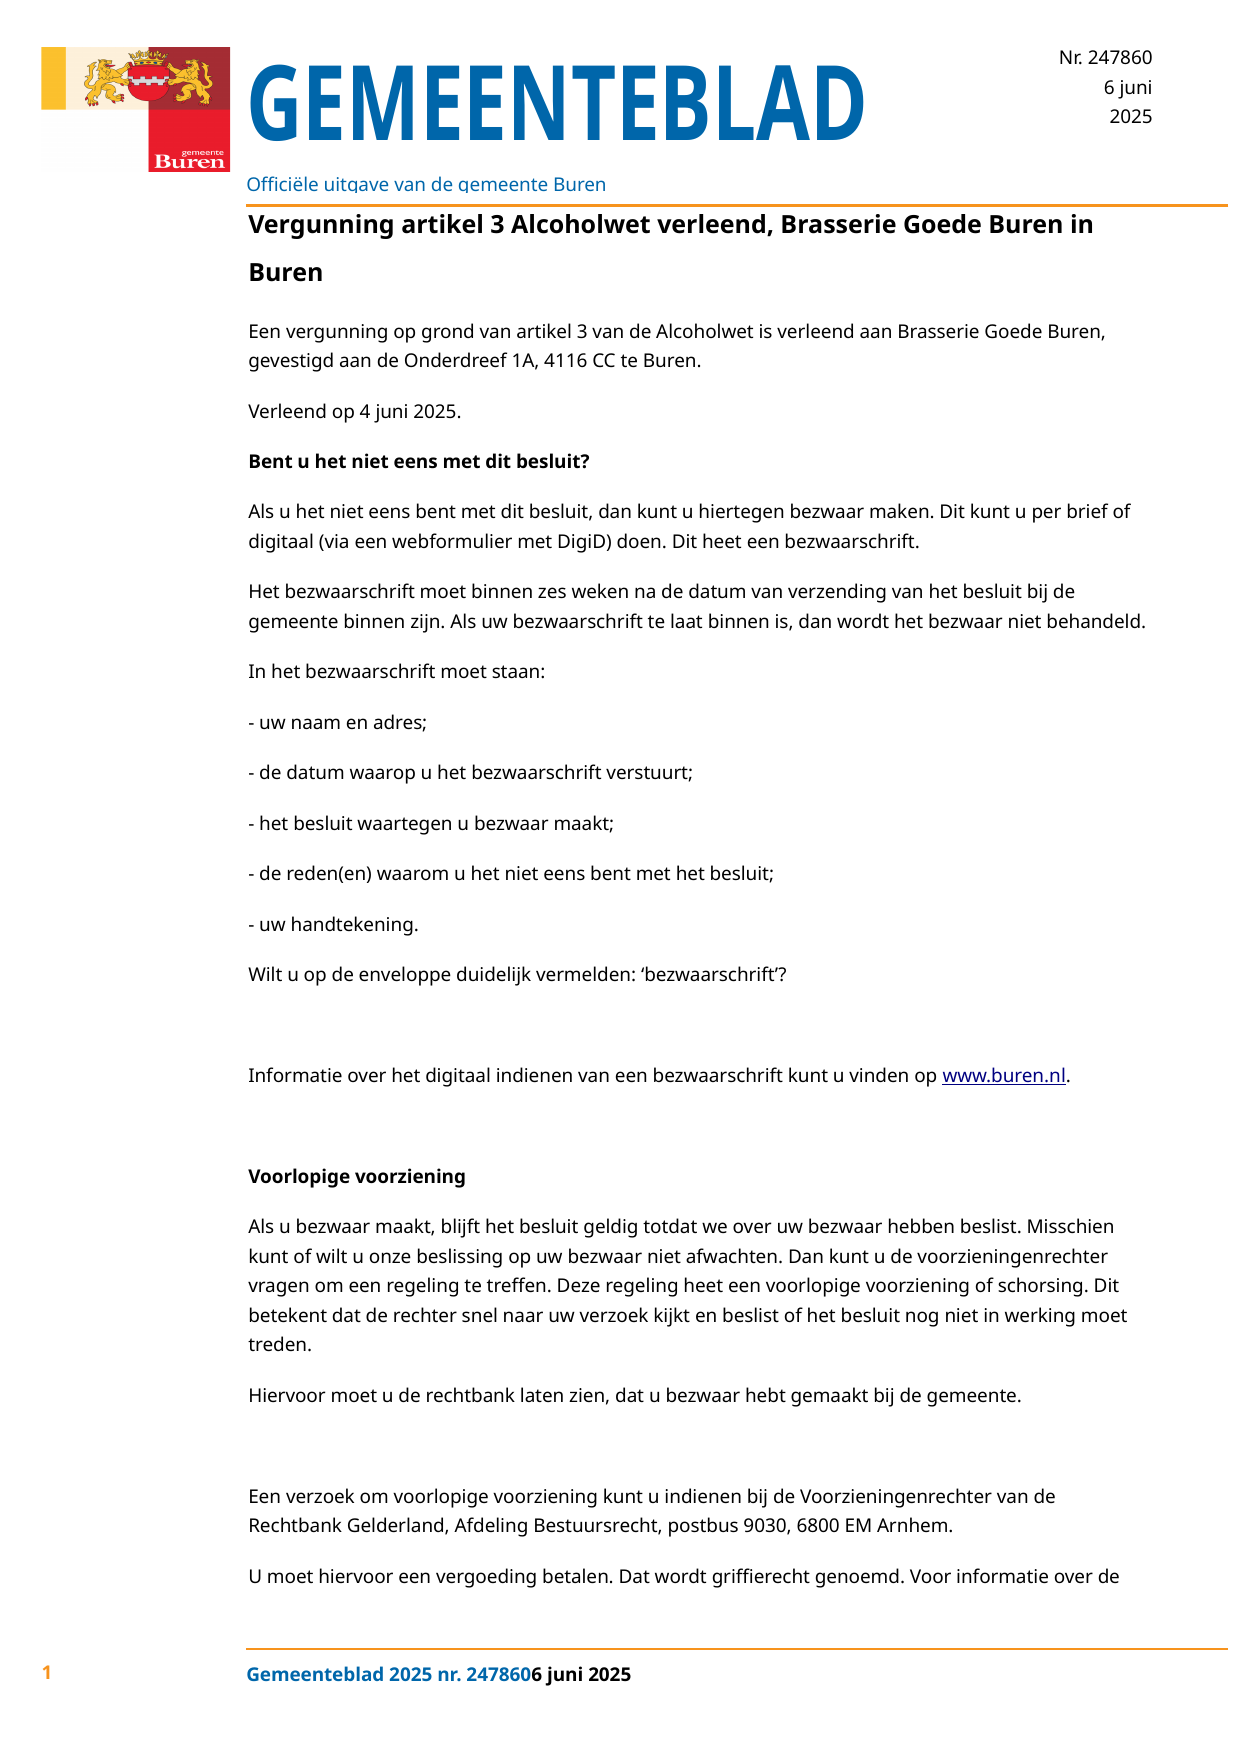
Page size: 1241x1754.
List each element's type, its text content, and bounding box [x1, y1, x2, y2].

text In het bezwaarschrift moet staan: [248, 659, 1152, 684]
text - het besluit waartegen u bezwaar maakt; [248, 810, 1152, 836]
text Als u bezwaar maakt, blijft het besluit geldig totdat we over uw bezwaar hebben beslist. Misschien kunt of wilt u onze beslissing op uw bezwaar niet afwachten. Dan kunt u de voorzieningenrechter vragen om een regeling te treffen. Deze regeling heet een voorlopige voorziening of schorsing. Dit betekent dat de rechter snel naar uw verzoek kijkt en beslist of het besluit nog niet in werking moet treden. [248, 1213, 1152, 1357]
text Vergunning artikel 3 Alcoholwet verleend, Brasserie Goede Buren in Buren [248, 207, 1152, 288]
picture [41, 47, 231, 172]
text Het bezwaarschrift moet binnen zes weken na de datum van verzending van het besluit bij de gemeente binnen zijn. Als uw bezwaarschrift te laat binnen is, dan wordt het bezwaar niet behandeld. [248, 579, 1152, 634]
text Verleend op 4 juni 2025. [248, 398, 1152, 424]
text - de reden(en) waarom u het niet eens bent met het besluit; [248, 860, 1152, 886]
text Een verzoek om voorlopige voorziening kunt u indienen bij de Voorzieningenrechter van de Rechtbank Gelderland, Afdeling Bestuursrecht, postbus 9030, 6800 EM Arnhem. [248, 1483, 1152, 1538]
text - uw naam en adres; [248, 709, 1152, 735]
text Wilt u op de enveloppe duidelijk vermelden: ‘bezwaarschrift’? [248, 961, 1152, 987]
text Bent u het niet eens met dit besluit? [248, 448, 1152, 474]
text - de datum waarop u het bezwaarschrift verstuurt; [248, 759, 1152, 785]
text Voorlopige voorziening [248, 1163, 1152, 1189]
text Informatie over het digitaal indienen van een bezwaarschrift kunt u vinden op www.buren.nl. [248, 1062, 1152, 1088]
text Als u het niet eens bent met dit besluit, dan kunt u hiertegen bezwaar maken. Dit kunt u per brief of digitaal (via een webformulier met DigiD) doen. Dit heet een bezwaarschrift. [248, 499, 1152, 554]
text U moet hiervoor een vergoeding betalen. Dat wordt griffierecht genoemd. Voor informatie over de [248, 1563, 1152, 1589]
text Hiervoor moet u de rechtbank laten zien, dat u bezwaar hebt gemaakt bij de gemeente. [248, 1382, 1152, 1408]
text - uw handtekening. [248, 911, 1152, 937]
text Een vergunning op grond van artikel 3 van de Alcoholwet is verleend aan Brasserie Goede Buren, gevestigd aan de Onderdreef 1A, 4116 CC te Buren. [248, 318, 1152, 373]
